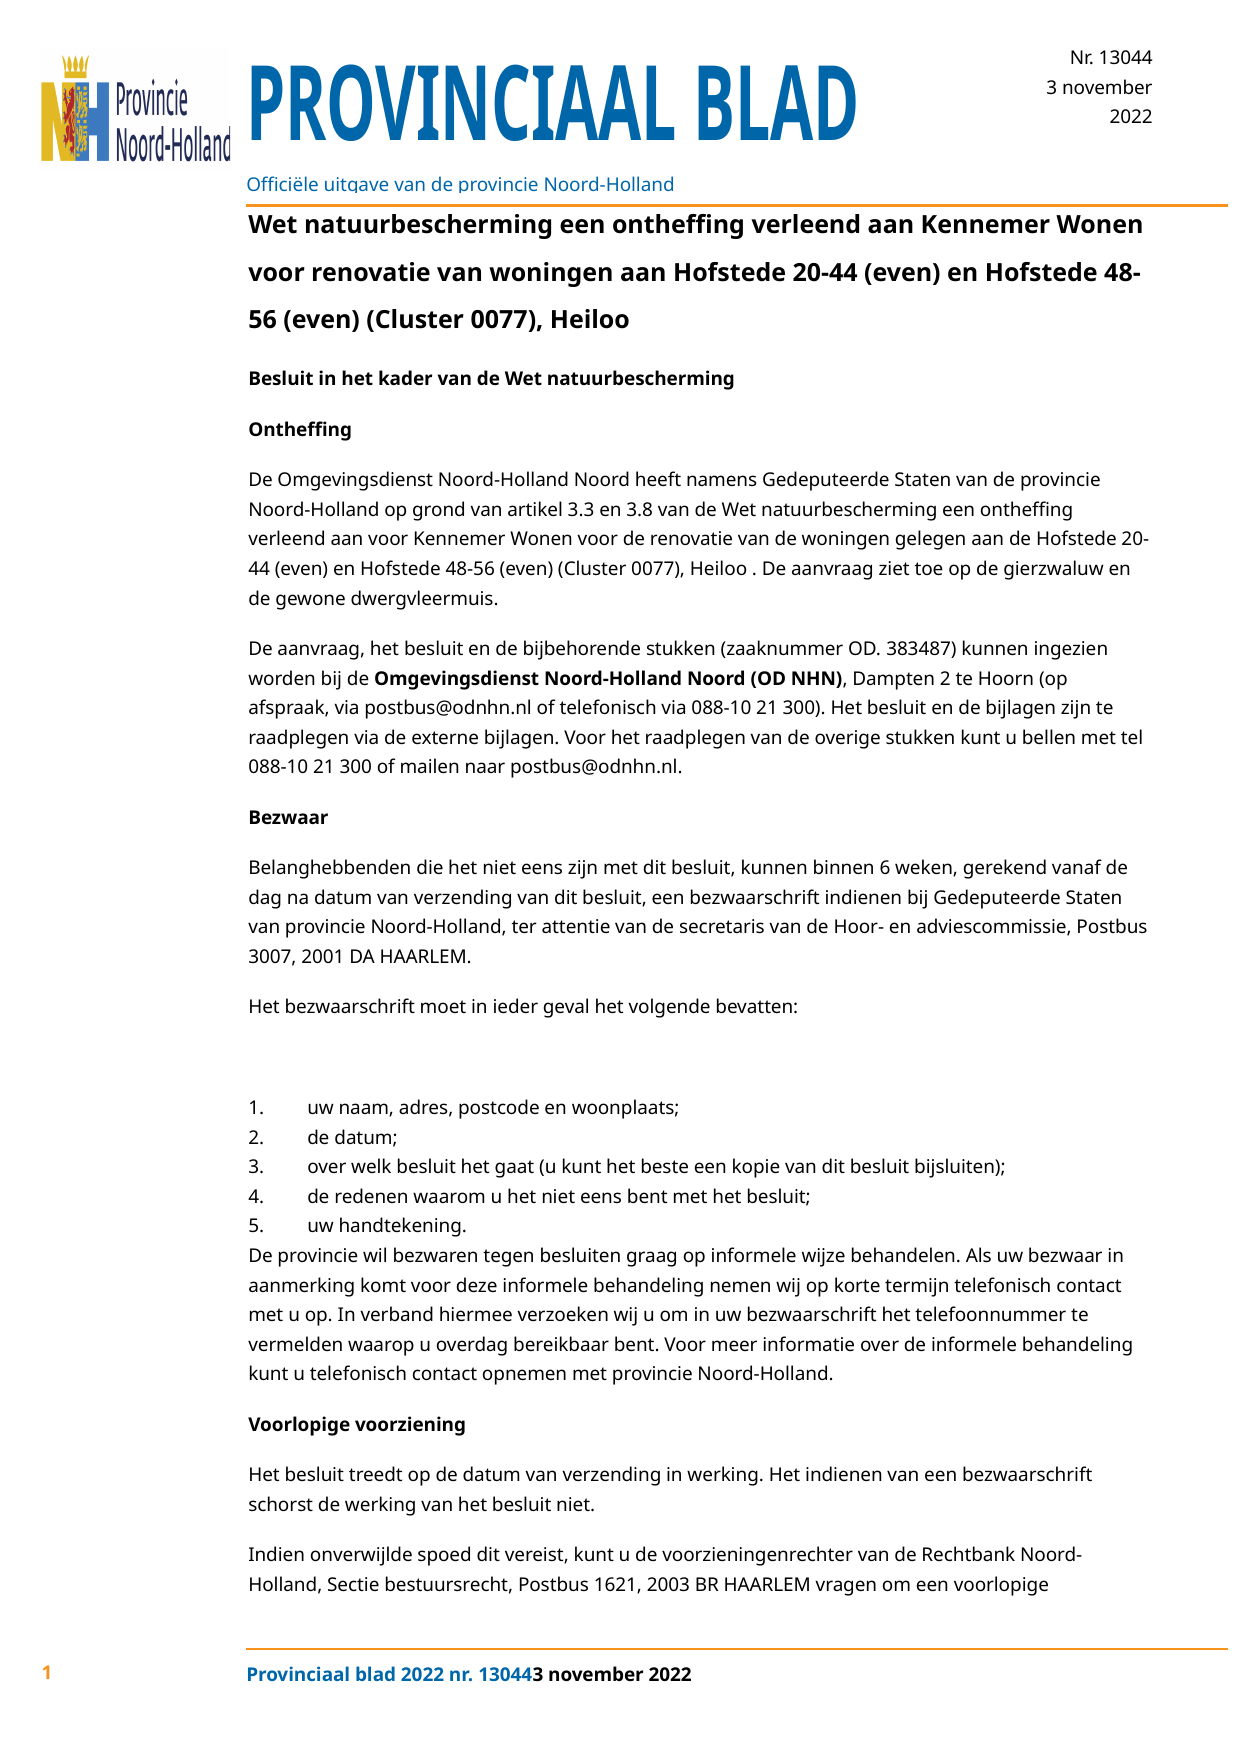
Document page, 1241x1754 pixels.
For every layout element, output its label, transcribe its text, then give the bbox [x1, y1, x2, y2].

text Het besluit treedt op de datum van verzending in werking. Het indienen van een bezwaarschrift schorst de werking van het besluit niet. [248, 1461, 1152, 1517]
text De provincie wil bezwaren tegen besluiten graag op informele wijze behandelen. Als uw bezwaar in aanmerking komt voor deze informele behandeling nemen wij op korte termijn telefonisch contact met u op. In verband hiermee verzoeken wij u om in uw bezwaarschrift het telefoonnummer te vermelden waarop u overdag bereikbaar bent. Voor meer informatie over de informele behandeling kunt u telefonisch contact opnemen met provincie Noord-Holland. [248, 1242, 1152, 1386]
text De Omgevingsdienst Noord-Holland Noord heeft namens Gedeputeerde Staten van de provincie Noord-Holland op grond van artikel 3.3 en 3.8 van de Wet natuurbescherming een ontheffing verleend aan voor Kennemer Wonen voor de renovatie van de woningen gelegen aan de Hofstede 20-44 (even) en Hofstede 48-56 (even) (Cluster 0077), Heiloo . De aanvraag ziet toe op de gierzwaluw en de gewone dwergvleermuis. [248, 466, 1152, 610]
text Belanghebbenden die het niet eens zijn met dit besluit, kunnen binnen 6 weken, gerekend vanaf de dag na datum van verzending van dit besluit, een bezwaarschrift indienen bij Gedeputeerde Staten van provincie Noord-Holland, ter attentie van de secretaris van de Hoor- en adviescommissie, Postbus 3007, 2001 DA HAARLEM. [248, 854, 1152, 969]
list over welk besluit het gaat (u kunt het beste een kopie van dit besluit bijsluiten); [248, 1153, 1152, 1179]
text Wet natuurbescherming een ontheffing verleend aan Kennemer Wonen voor renovatie van woningen aan Hofstede 20-44 (even) en Hofstede 48-56 (even) (Cluster 0077), Heiloo [248, 207, 1152, 336]
text Besluit in het kader van de Wet natuurbescherming [248, 366, 1152, 391]
list uw handtekening. [248, 1213, 1152, 1238]
text Indien onverwijlde spoed dit vereist, kunt u de voorzieningenrechter van de Rechtbank Noord-Holland, Sectie bestuursrecht, Postbus 1621, 2003 BR HAARLEM vragen om een voorlopige [248, 1541, 1152, 1597]
text Het bezwaarschrift moet in ieder geval het volgende bevatten: [248, 993, 1152, 1019]
list de redenen waarom u het niet eens bent met het besluit; [248, 1183, 1152, 1209]
text De aanvraag, het besluit en de bijbehorende stukken (zaaknummer OD. 383487) kunnen ingezien worden bij de Omgevingsdienst Noord-Holland Noord (OD NHN), Dampten 2 te Hoorn (op afspraak, via postbus@odnhn.nl of telefonisch via 088-10 21 300). Het besluit en de bijlagen zijn te raadplegen via de externe bijlagen. Voor het raadplegen van de overige stukken kunt u bellen met tel 088-10 21 300 of mailen naar postbus@odnhn.nl. [248, 635, 1152, 779]
picture [41, 47, 231, 172]
list de datum; [248, 1124, 1152, 1149]
text Bezwaar [248, 804, 1152, 829]
list uw naam, adres, postcode en woonplaats; [248, 1094, 1152, 1120]
text Ontheffing [248, 416, 1152, 442]
text Voorlopige voorziening [248, 1411, 1152, 1437]
